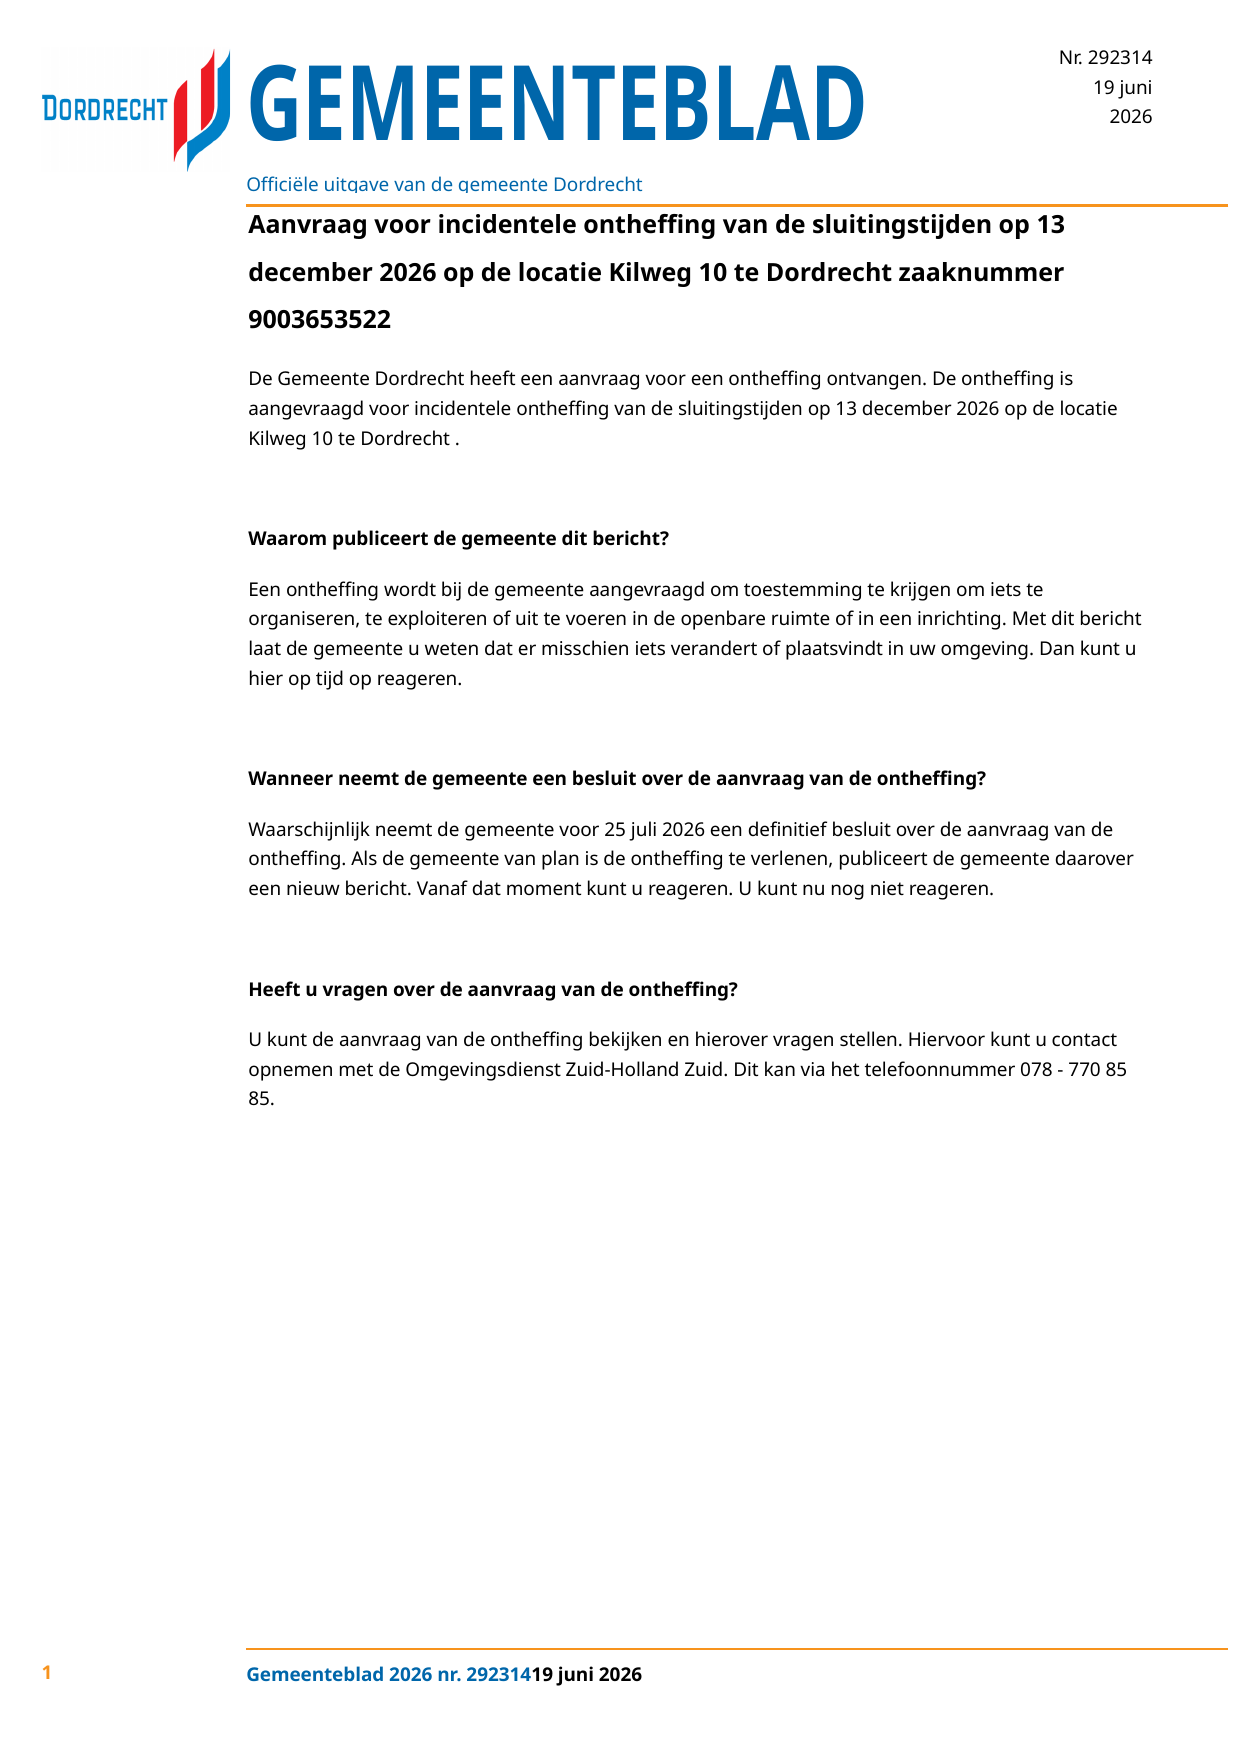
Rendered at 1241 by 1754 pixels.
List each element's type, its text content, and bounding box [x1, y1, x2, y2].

text Wanneer neemt de gemeente een besluit over de aanvraag van de ontheffing? [248, 766, 1152, 791]
text Heeft u vragen over de aanvraag van de ontheffing? [248, 976, 1152, 1002]
text Een ontheffing wordt bij de gemeente aangevraagd om toestemming te krijgen om iets te organiseren, te exploiteren of uit te voeren in de openbare ruimte of in een inrichting. Met dit bericht laat de gemeente u weten dat er misschien iets verandert of plaatsvindt in uw omgeving. Dan kunt u hier op tijd op reageren. [248, 576, 1152, 690]
text De Gemeente Dordrecht heeft een aanvraag voor een ontheffing ontvangen. De ontheffing is aangevraagd voor incidentele ontheffing van de sluitingstijden op 13 december 2026 op de locatie Kilweg 10 te Dordrecht . [248, 366, 1152, 450]
text U kunt de aanvraag van de ontheffing bekijken en hierover vragen stellen. Hiervoor kunt u contact opnemen met de Omgevingsdienst Zuid-Holland Zuid. Dit kan via het telefoonnummer 078 - 770 85 85. [248, 1026, 1152, 1111]
text Waarschijnlijk neemt de gemeente voor 25 juli 2026 een definitief besluit over de aanvraag van de ontheffing. Als de gemeente van plan is de ontheffing te verlenen, publiceert de gemeente daarover een nieuw bericht. Vanaf dat moment kunt u reageren. U kunt nu nog niet reageren. [248, 816, 1152, 901]
text Aanvraag voor incidentele ontheffing van de sluitingstijden op 13 december 2026 op de locatie Kilweg 10 te Dordrecht zaaknummer 9003653522 [248, 207, 1152, 336]
picture [41, 47, 231, 172]
text Waarom publiceert de gemeente dit bericht? [248, 526, 1152, 551]
